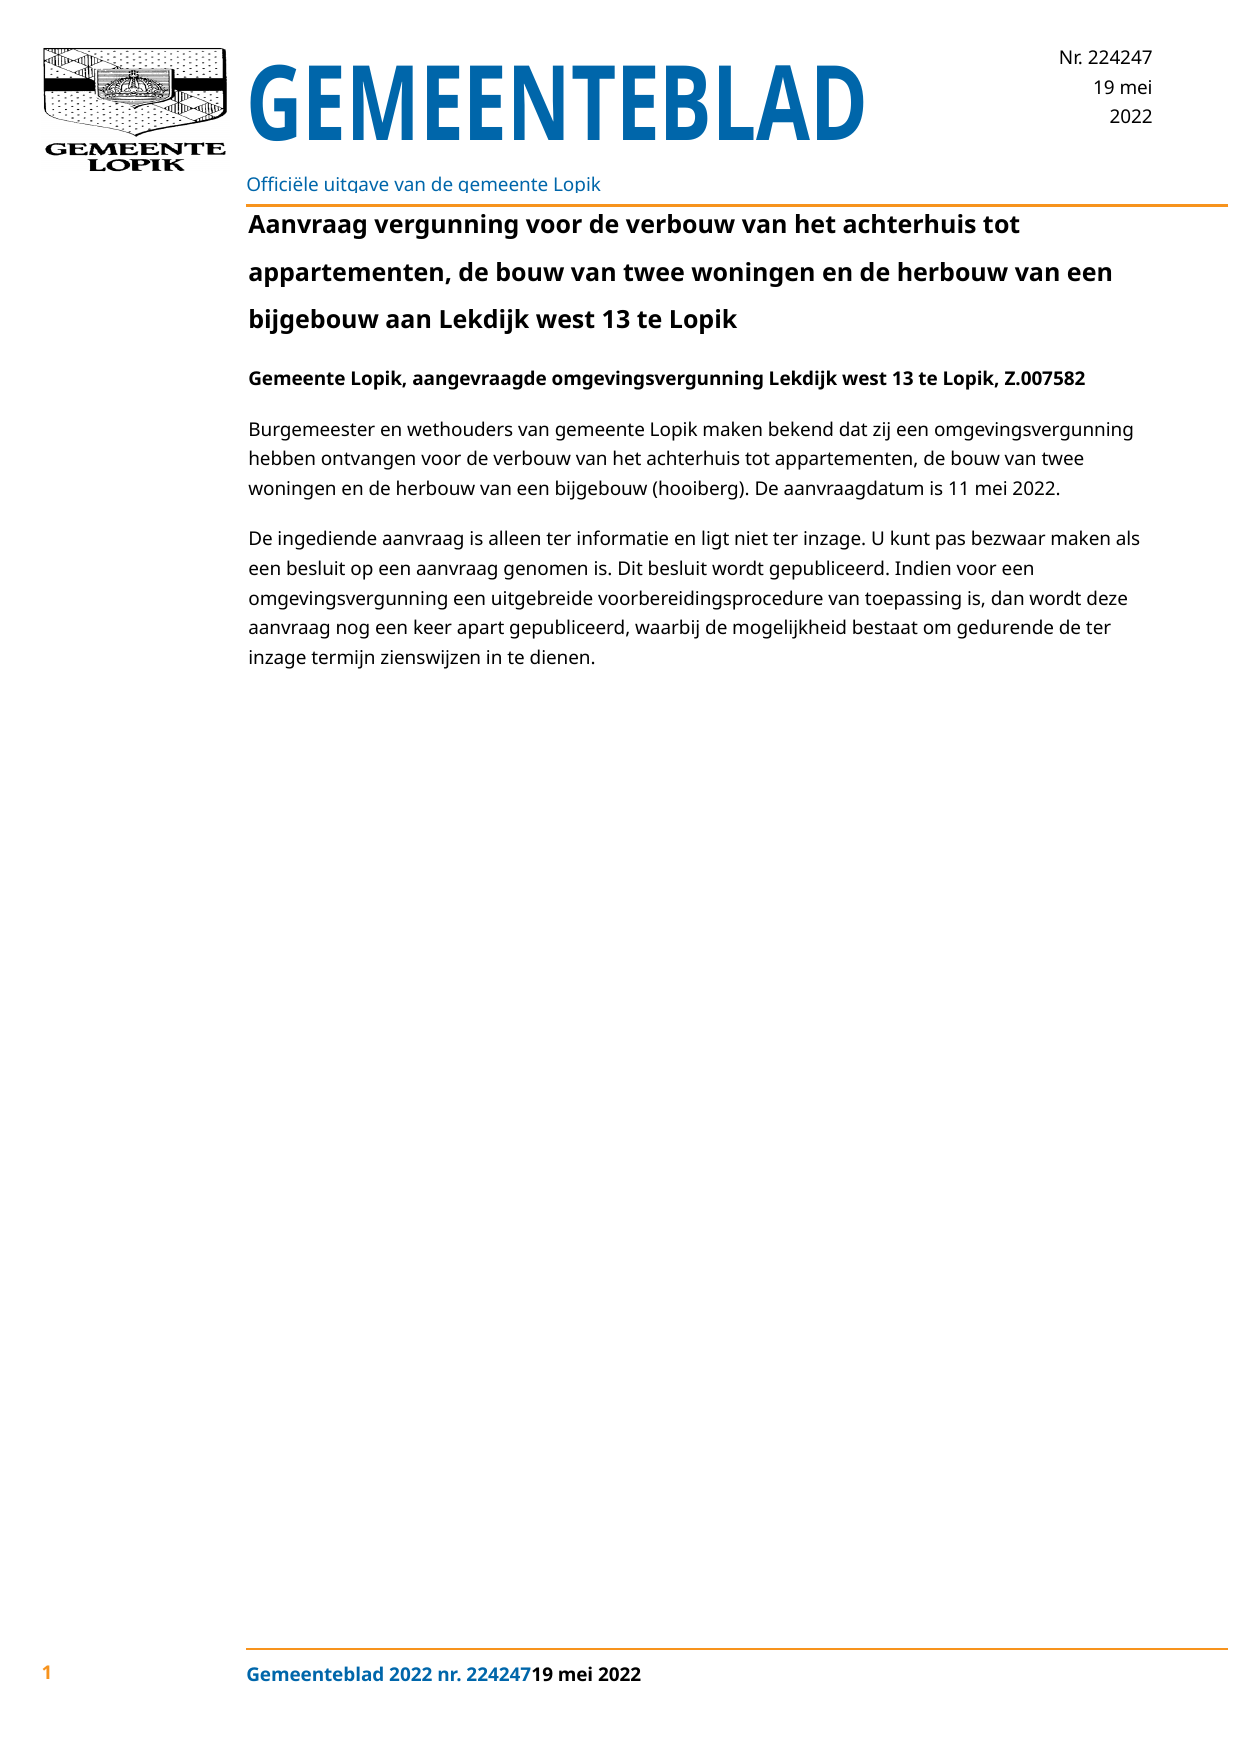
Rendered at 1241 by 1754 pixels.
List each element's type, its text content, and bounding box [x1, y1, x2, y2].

text Aanvraag vergunning voor de verbouw van het achterhuis tot appartementen, de bouw van twee woningen en de herbouw van een bijgebouw aan Lekdijk west 13 te Lopik [248, 207, 1152, 336]
text Burgemeester en wethouders van gemeente Lopik maken bekend dat zij een omgevingsvergunning hebben ontvangen voor de verbouw van het achterhuis tot appartementen, de bouw van twee woningen en de herbouw van een bijgebouw (hooiberg). De aanvraagdatum is 11 mei 2022. [248, 416, 1152, 501]
picture [41, 47, 231, 172]
text De ingediende aanvraag is alleen ter informatie en ligt niet ter inzage. U kunt pas bezwaar maken als een besluit op een aanvraag genomen is. Dit besluit wordt gepubliceerd. Indien voor een omgevingsvergunning een uitgebreide voorbereidingsprocedure van toepassing is, dan wordt deze aanvraag nog een keer apart gepubliceerd, waarbij de mogelijkheid bestaat om gedurende de ter inzage termijn zienswijzen in te dienen. [248, 526, 1152, 669]
text Gemeente Lopik, aangevraagde omgevingsvergunning Lekdijk west 13 te Lopik, Z.007582 [248, 366, 1152, 391]
